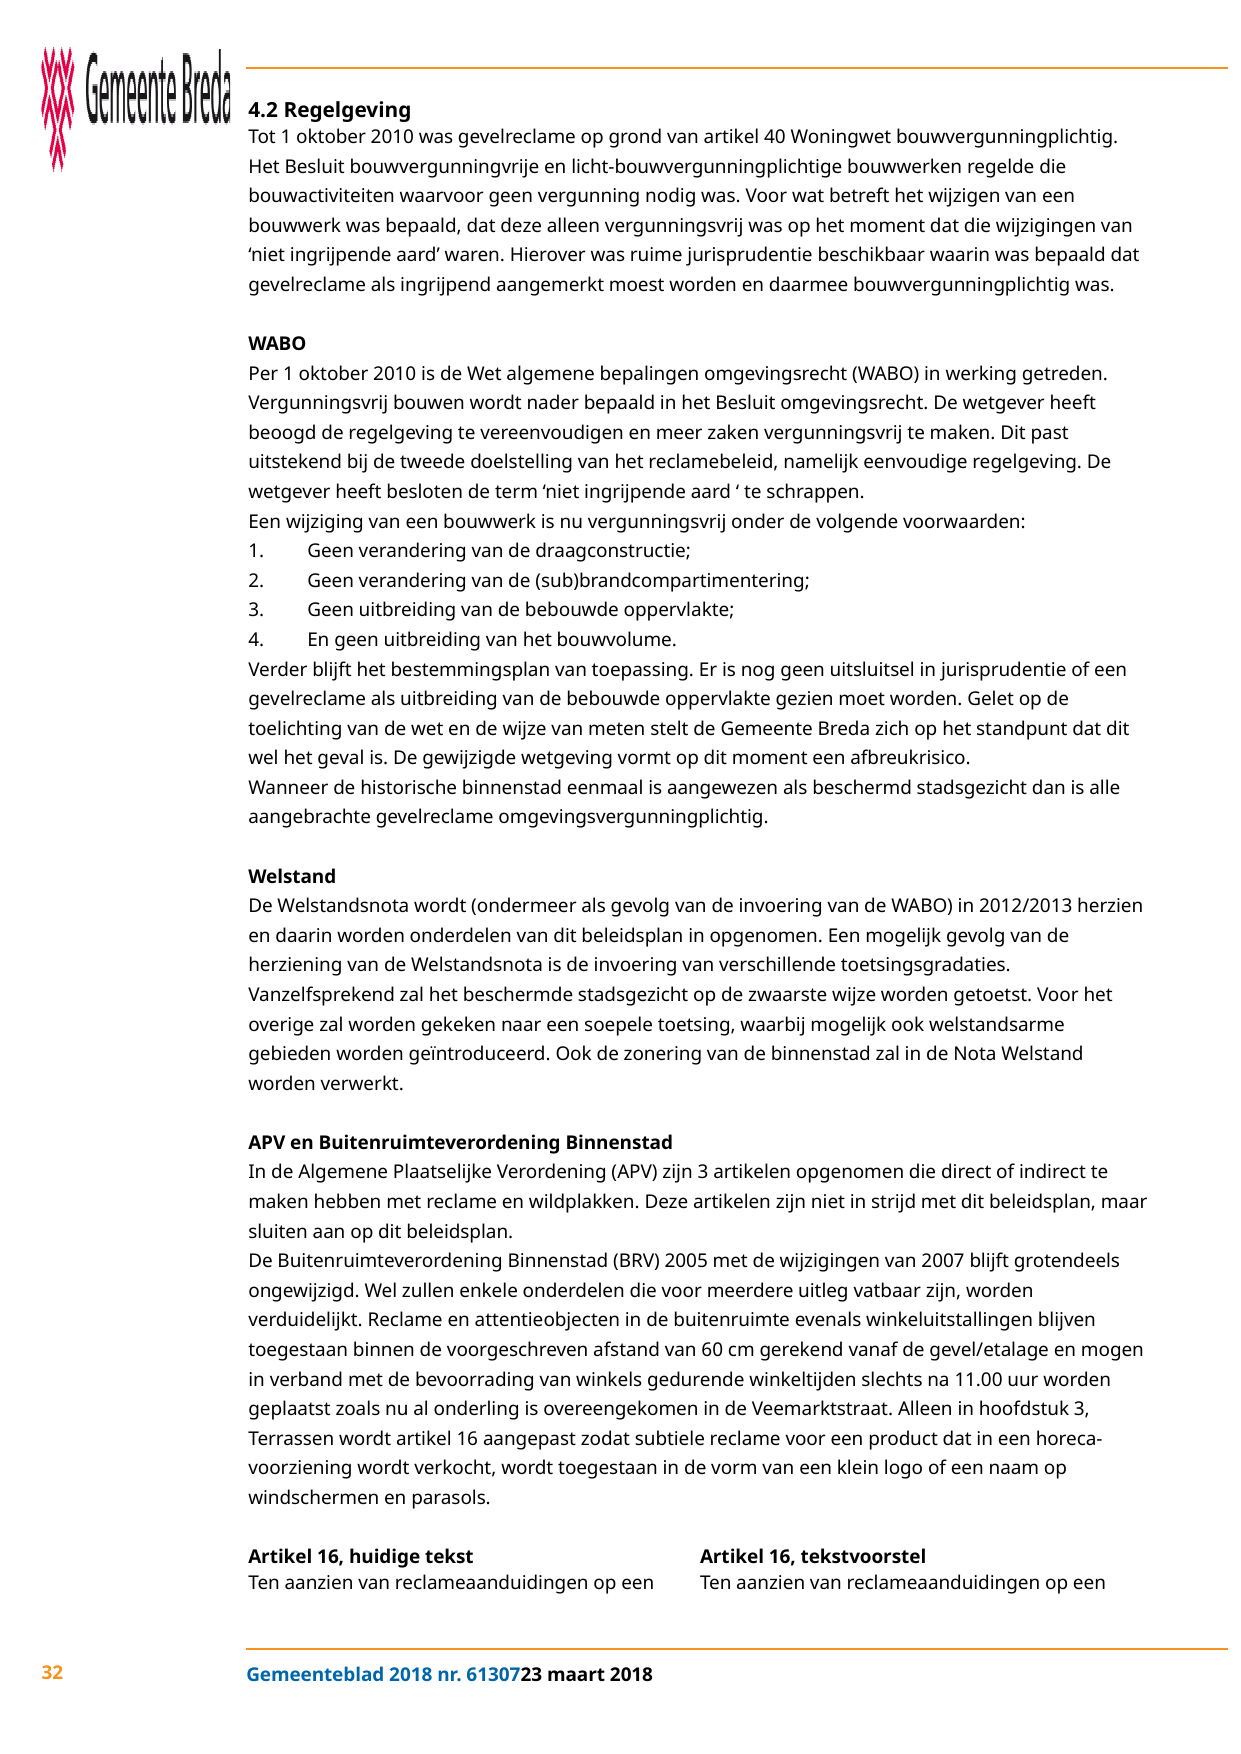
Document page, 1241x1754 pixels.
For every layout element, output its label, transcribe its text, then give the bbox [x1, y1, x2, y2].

text De Welstandsnota wordt (ondermeer als gevolg van de invoering van de WABO) in 2012/2013 herzien en daarin worden onderdelen van dit beleidsplan in opgenomen. Een mogelijk gevolg van de herziening van de Welstandsnota is de invoering van verschillende toetsingsgradaties. Vanzelfsprekend zal het beschermde stadsgezicht op de zwaarste wijze worden getoetst. Voor het overige zal worden gekeken naar een soepele toetsing, waarbij mogelijk ook welstandsarme gebieden worden geïntroduceerd. Ook de zonering van de binnenstad zal in de Nota Welstand worden verwerkt. [248, 892, 1152, 1096]
list En geen uitbreiding van het bouwvolume. [248, 626, 1152, 652]
text Een wijziging van een bouwwerk is nu vergunningsvrij onder de volgende voorwaarden: [248, 508, 1152, 533]
table_header Artikel 16, huidige tekst [248, 1543, 700, 1569]
picture [41, 47, 231, 172]
text Wanneer de historische binnenstad eenmaal is aangewezen als beschermd stadsgezicht dan is alle aangebrachte gevelreclame omgevingsvergunningplichtig. [248, 774, 1152, 829]
table_cell Ten aanzien van reclameaanduidingen op een [700, 1569, 1152, 1595]
list Geen uitbreiding van de bebouwde oppervlakte; [248, 597, 1152, 622]
text WABO [248, 330, 1152, 356]
table_cell Ten aanzien van reclameaanduidingen op een [248, 1569, 700, 1595]
text Per 1 oktober 2010 is de Wet algemene bepalingen omgevingsrecht (WABO) in werking getreden. Vergunningsvrij bouwen wordt nader bepaald in het Besluit omgevingsrecht. De wetgever heeft beoogd de regelgeving te vereenvoudigen en meer zaken vergunningsvrij te maken. Dit past uitstekend bij de tweede doelstelling van het reclamebeleid, namelijk eenvoudige regelgeving. De wetgever heeft besloten de term ‘niet ingrijpende aard ‘ te schrappen. [248, 360, 1152, 504]
text De Buitenruimteverordening Binnenstad (BRV) 2005 met de wijzigingen van 2007 blijft grotendeels ongewijzigd. Wel zullen enkele onderdelen die voor meerdere uitleg vatbaar zijn, worden verduidelijkt. Reclame en attentieobjecten in de buitenruimte evenals winkeluitstallingen blijven toegestaan binnen de voorgeschreven afstand van 60 cm gerekend vanaf de gevel/etalage en mogen in verband met de bevoorrading van winkels gedurende winkeltijden slechts na 11.00 uur worden geplaatst zoals nu al onderling is overeengekomen in de Veemarktstraat. Alleen in hoofdstuk 3, Terrassen wordt artikel 16 aangepast zodat subtiele reclame voor een product dat in een horeca-voorziening wordt verkocht, wordt toegestaan in de vorm van een klein logo of een naam op windschermen en parasols. [248, 1247, 1152, 1510]
text APV en Buitenruimteverordening Binnenstad [248, 1129, 1152, 1155]
list Geen verandering van de (sub)brandcompartimentering; [248, 567, 1152, 593]
text Welstand [248, 863, 1152, 888]
table_header Artikel 16, tekstvoorstel [700, 1543, 1152, 1569]
text 4.2 Regelgeving [248, 95, 1152, 123]
text In de Algemene Plaatselijke Verordening (APV) zijn 3 artikelen opgenomen die direct of indirect te maken hebben met reclame en wildplakken. Deze artikelen zijn niet in strijd met dit beleidsplan, maar sluiten aan op dit beleidsplan. [248, 1159, 1152, 1243]
text Tot 1 oktober 2010 was gevelreclame op grond van artikel 40 Woningwet bouwvergunningplichtig. Het Besluit bouwvergunningvrije en licht-bouwvergunningplichtige bouwwerken regelde die bouwactiviteiten waarvoor geen vergunning nodig was. Voor wat betreft het wijzigen van een bouwwerk was bepaald, dat deze alleen vergunningsvrij was op het moment dat die wijzigingen van ‘niet ingrijpende aard’ waren. Hierover was ruime jurisprudentie beschikbaar waarin was bepaald dat gevelreclame als ingrijpend aangemerkt moest worden en daarmee bouwvergunningplichtig was. [248, 123, 1152, 297]
text Verder blijft het bestemmingsplan van toepassing. Er is nog geen uitsluitsel in jurisprudentie of een gevelreclame als uitbreiding van de bebouwde oppervlakte gezien moet worden. Gelet op de toelichting van de wet en de wijze van meten stelt de Gemeente Breda zich op het standpunt dat dit wel het geval is. De gewijzigde wetgeving vormt op dit moment een afbreukrisico. [248, 656, 1152, 770]
list Geen verandering van de draagconstructie; [248, 537, 1152, 563]
